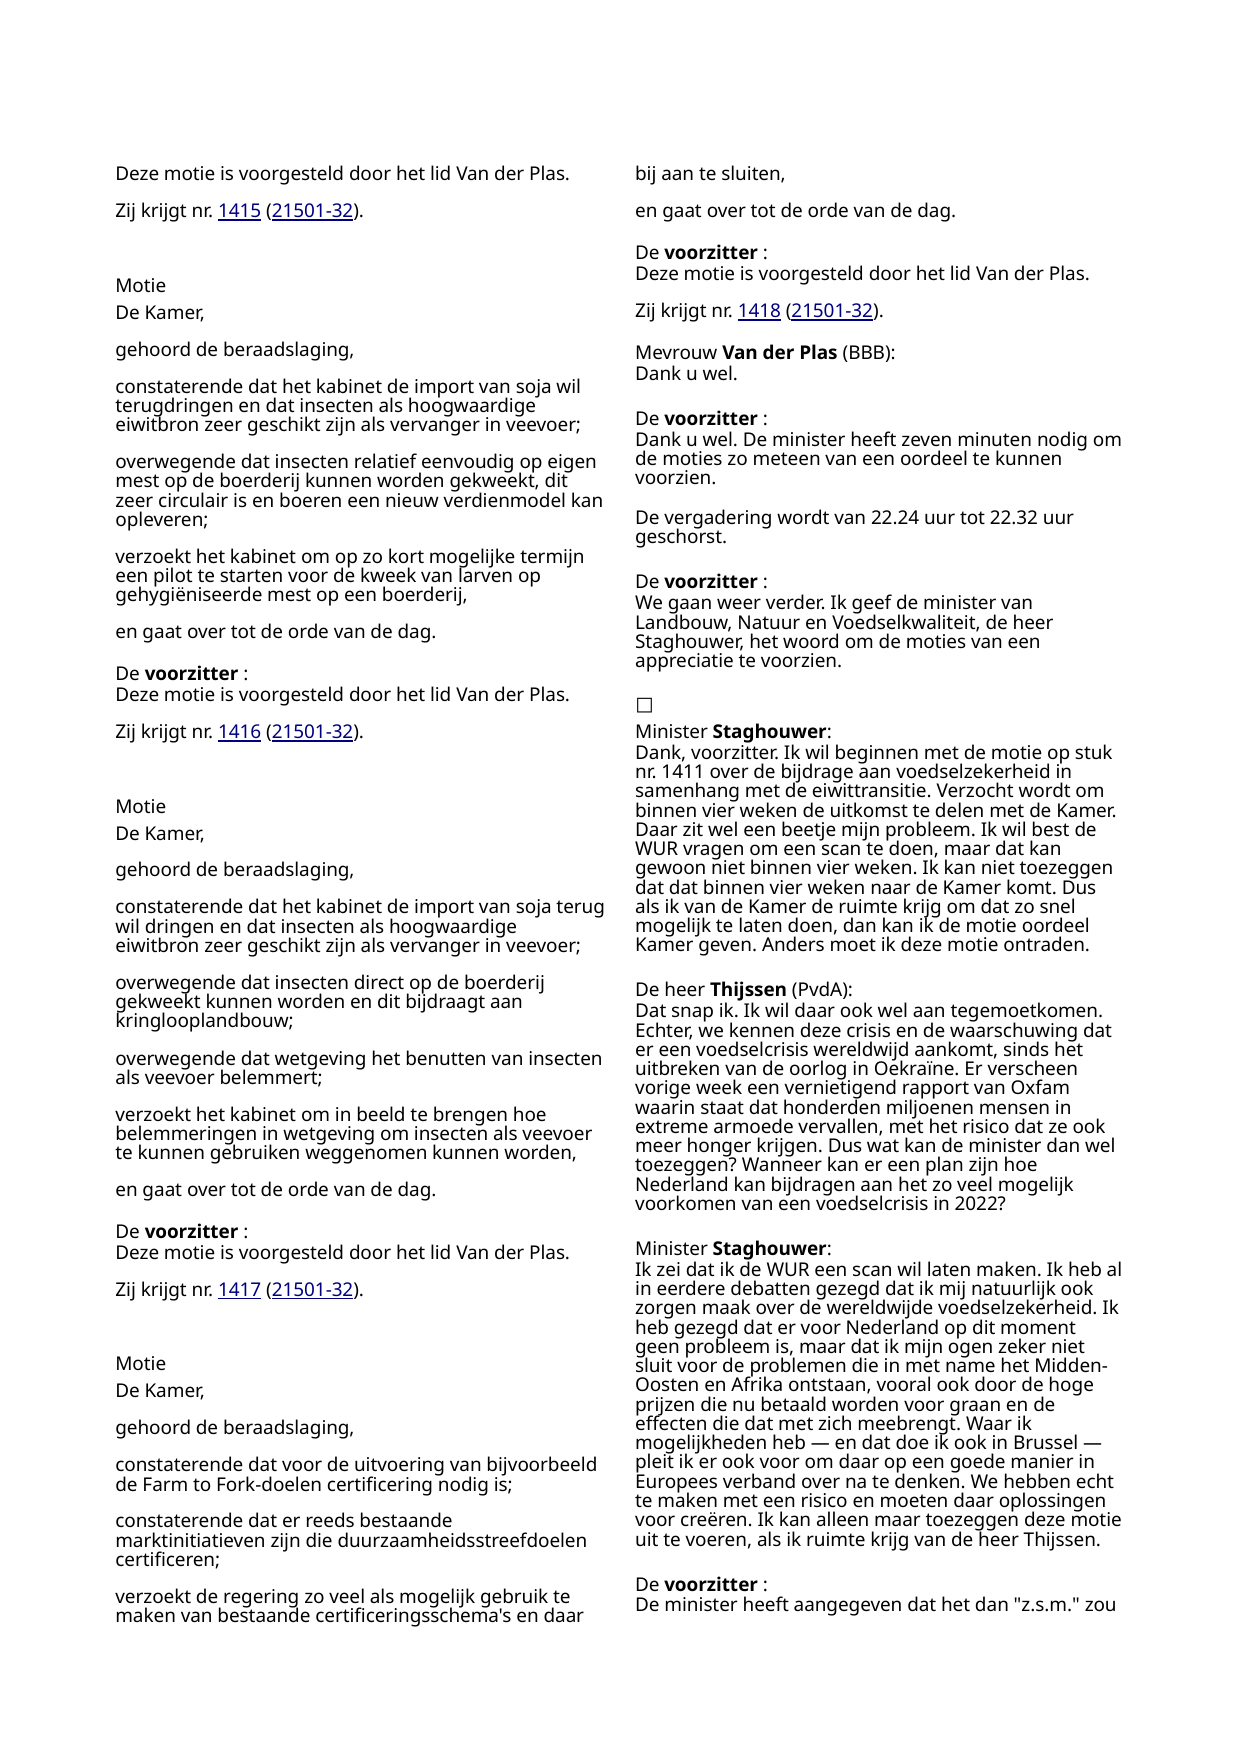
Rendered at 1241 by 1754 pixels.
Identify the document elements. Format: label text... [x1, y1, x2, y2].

text en gaat over tot de orde van de dag. [115, 623, 605, 643]
text Mevrouw Van der Plas (BBB): [635, 339, 1125, 365]
text Dank u wel. De minister heeft zeven minuten nodig om de moties zo meteen van een oordeel te kunnen voorzien. [635, 431, 1125, 488]
text De vergadering wordt van 22.24 uur tot 22.32 uur geschorst. [635, 509, 1125, 548]
text constaterende dat het kabinet de import van soja wil terugdringen en dat insecten als hoogwaardige eiwitbron zeer geschikt zijn als vervanger in veevoer; [115, 378, 605, 435]
text De Kamer, [115, 1382, 605, 1402]
text Minister Staghouwer: [635, 718, 1125, 744]
text De voorzitter : [635, 569, 1125, 594]
text constaterende dat het kabinet de import van soja terug wil dringen en dat insecten als hoogwaardige eiwitbron zeer geschikt zijn als vervanger in veevoer; [115, 898, 605, 956]
text De heer Thijssen (PvdA): [635, 977, 1125, 1002]
text De voorzitter : [635, 1571, 1125, 1596]
text gehoord de beraadslaging, [115, 861, 605, 881]
text Zij krijgt nr. 1415 (21501-32). [115, 202, 605, 222]
text De Kamer, [115, 304, 605, 323]
text Motie [115, 793, 605, 818]
text Deze motie is voorgesteld door het lid Van der Plas. [115, 165, 605, 184]
text gehoord de beraadslaging, [115, 1419, 605, 1438]
text overwegende dat wetgeving het benutten van insecten als veevoer belemmert; [115, 1049, 605, 1088]
text De voorzitter : [635, 405, 1125, 431]
text Minister Staghouwer: [635, 1235, 1125, 1261]
text verzoekt het kabinet om in beeld te brengen hoe belemmeringen in wetgeving om insecten als veevoer te kunnen gebruiken weggenomen kunnen worden, [115, 1106, 605, 1163]
text Zij krijgt nr. 1418 (21501-32). [635, 302, 1125, 321]
text verzoekt het kabinet om op zo kort mogelijke termijn een pilot te starten voor de kweek van larven op gehygiëniseerde mest op een boerderij, [115, 548, 605, 606]
text Motie [115, 272, 605, 298]
text Dank u wel. [635, 365, 1125, 384]
text De voorzitter : [115, 660, 605, 686]
text Ik zei dat ik de WUR een scan wil laten maken. Ik heb al in eerdere debatten gezegd dat ik mij natuurlijk ook zorgen maak over de wereldwijde voedselzekerheid. Ik heb gezegd dat er voor Nederland op dit moment geen probleem is, maar dat ik mijn ogen zeker niet sluit voor de problemen die in met name het Midden-Oosten en Afrika ontstaan, vooral ook door de hoge prijzen die nu betaald worden voor graan en de effecten die dat met zich meebrengt. Waar ik mogelijkheden heb — en dat doe ik ook in Brussel — pleit ik er ook voor om daar op een goede manier in Europees verband over na te denken. We hebben echt te maken met een risico en moeten daar oplossingen voor creëren. Ik kan alleen maar toezeggen deze motie uit te voeren, als ik ruimte krijg van de heer Thijssen. [635, 1261, 1125, 1550]
text De minister heeft aangegeven dat het dan "z.s.m." zou [635, 1596, 1125, 1616]
text Dat snap ik. Ik wil daar ook wel aan tegemoetkomen. Echter, we kennen deze crisis en de waarschuwing dat er een voedselcrisis wereldwijd aankomt, sinds het uitbreken van de oorlog in Oekraïne. Er verscheen vorige week een vernietigend rapport van Oxfam waarin staat dat honderden miljoenen mensen in extreme armoede vervallen, met het risico dat ze ook meer honger krijgen. Dus wat kan de minister dan wel toezeggen? Wanneer kan er een plan zijn hoe Nederland kan bijdragen aan het zo veel mogelijk voorkomen van een voedselcrisis in 2022? [635, 1002, 1125, 1214]
text overwegende dat insecten direct op de boerderij gekweekt kunnen worden en dit bijdraagt aan kringlooplandbouw; [115, 974, 605, 1032]
text Deze motie is voorgesteld door het lid Van der Plas. [115, 1244, 605, 1263]
text Motie [115, 1351, 605, 1376]
text De voorzitter : [635, 239, 1125, 265]
text verzoekt de regering zo veel als mogelijk gebruik te maken van bestaande certificeringsschema's en daar [115, 1588, 605, 1627]
text gehoord de beraadslaging, [115, 341, 605, 360]
text De Kamer, [115, 824, 605, 844]
text Zij krijgt nr. 1417 (21501-32). [115, 1281, 605, 1300]
text en gaat over tot de orde van de dag. [635, 202, 1125, 222]
text constaterende dat voor de uitvoering van bijvoorbeeld de Farm to Fork-doelen certificering nodig is; [115, 1456, 605, 1495]
text De voorzitter : [115, 1218, 605, 1244]
text Deze motie is voorgesteld door het lid Van der Plas. [635, 265, 1125, 284]
text We gaan weer verder. Ik geef de minister van Landbouw, Natuur en Voedselkwaliteit, de heer Staghouwer, het woord om de moties van een appreciatie te voorzien. [635, 594, 1125, 671]
text constaterende dat er reeds bestaande marktinitiatieven zijn die duurzaamheidsstreefdoelen certificeren; [115, 1512, 605, 1570]
text Zij krijgt nr. 1416 (21501-32). [115, 723, 605, 742]
text ⬜ [635, 692, 1125, 718]
text en gaat over tot de orde van de dag. [115, 1181, 605, 1201]
text overwegende dat insecten relatief eenvoudig op eigen mest op de boerderij kunnen worden gekweekt, dit zeer circulair is en boeren een nieuw verdienmodel kan opleveren; [115, 453, 605, 530]
text Dank, voorzitter. Ik wil beginnen met de motie op stuk nr. 1411 over de bijdrage aan voedselzekerheid in samenhang met de eiwittransitie. Verzocht wordt om binnen vier weken de uitkomst te delen met de Kamer. Daar zit wel een beetje mijn probleem. Ik wil best de WUR vragen om een scan te doen, maar dat kan gewoon niet binnen vier weken. Ik kan niet toezeggen dat dat binnen vier weken naar de Kamer komt. Dus als ik van de Kamer de ruimte krijg om dat zo snel mogelijk te laten doen, dan kan ik de motie oordeel Kamer geven. Anders moet ik deze motie ontraden. [635, 744, 1125, 956]
text Deze motie is voorgesteld door het lid Van der Plas. [115, 686, 605, 705]
text bij aan te sluiten, [635, 165, 1125, 184]
